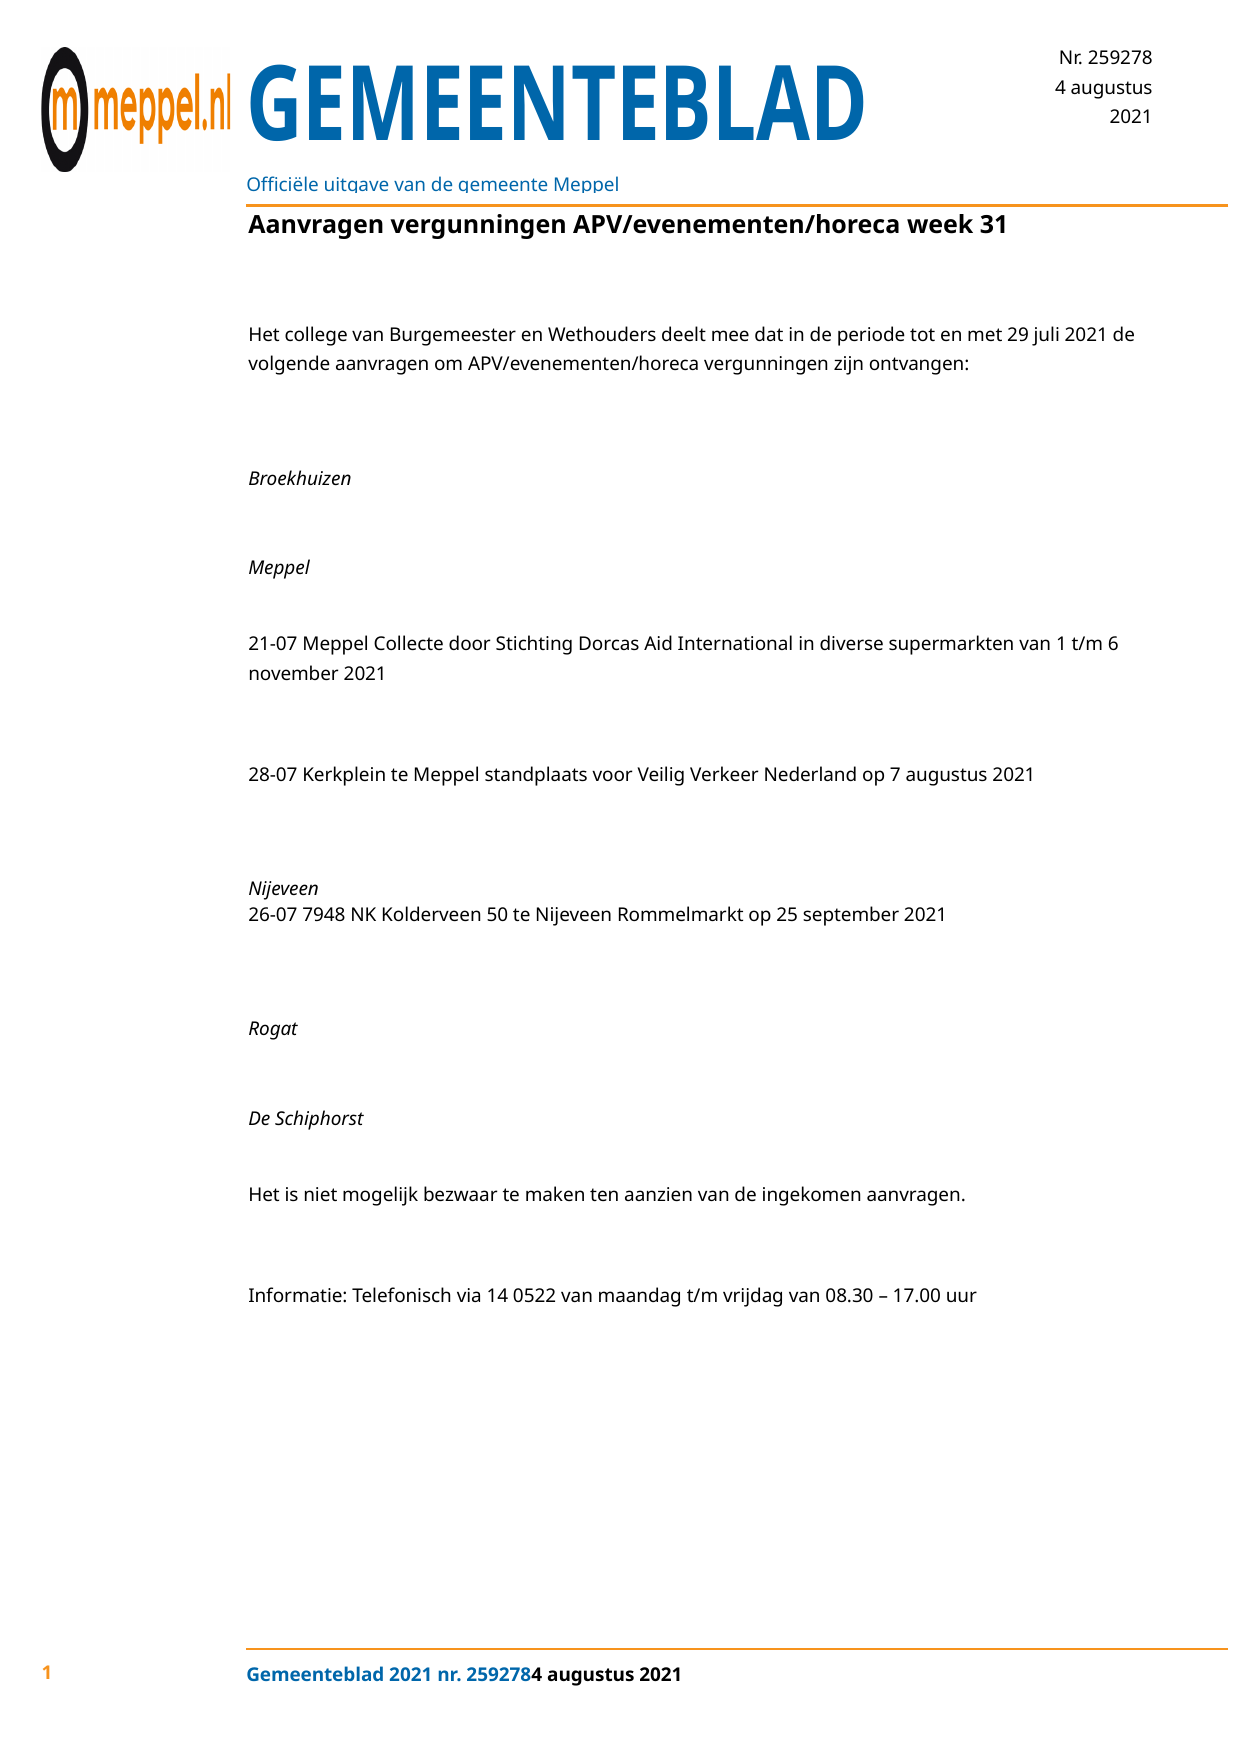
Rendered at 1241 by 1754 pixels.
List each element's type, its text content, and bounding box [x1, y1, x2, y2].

text 21-07 Meppel Collecte door Stichting Dorcas Aid International in diverse supermarkten van 1 t/m 6 november 2021 [248, 631, 1152, 686]
text Rogat [248, 1015, 1152, 1041]
text Meppel [248, 554, 1152, 580]
picture [41, 47, 231, 172]
text Het college van Burgemeester en Wethouders deelt mee dat in de periode tot en met 29 juli 2021 de volgende aanvragen om APV/evenementen/horeca vergunningen zijn ontvangen: [248, 321, 1152, 376]
text Het is niet mogelijk bezwaar te maken ten aanzien van de ingekomen aanvragen. [248, 1181, 1152, 1207]
text Informatie: Telefonisch via 14 0522 van maandag t/m vrijdag van 08.30 – 17.00 uur [248, 1282, 1152, 1308]
text Nijeveen [248, 875, 1152, 901]
text De Schiphorst [248, 1105, 1152, 1131]
text 26-07 7948 NK Kolderveen 50 te Nijeveen Rommelmarkt op 25 september 2021 [248, 901, 1152, 927]
text 28-07 Kerkplein te Meppel standplaats voor Veilig Verkeer Nederland op 7 augustus 2021 [248, 761, 1152, 787]
text Broekhuizen [248, 465, 1152, 490]
text Aanvragen vergunningen APV/evenementen/horeca week 31 [248, 207, 1152, 241]
